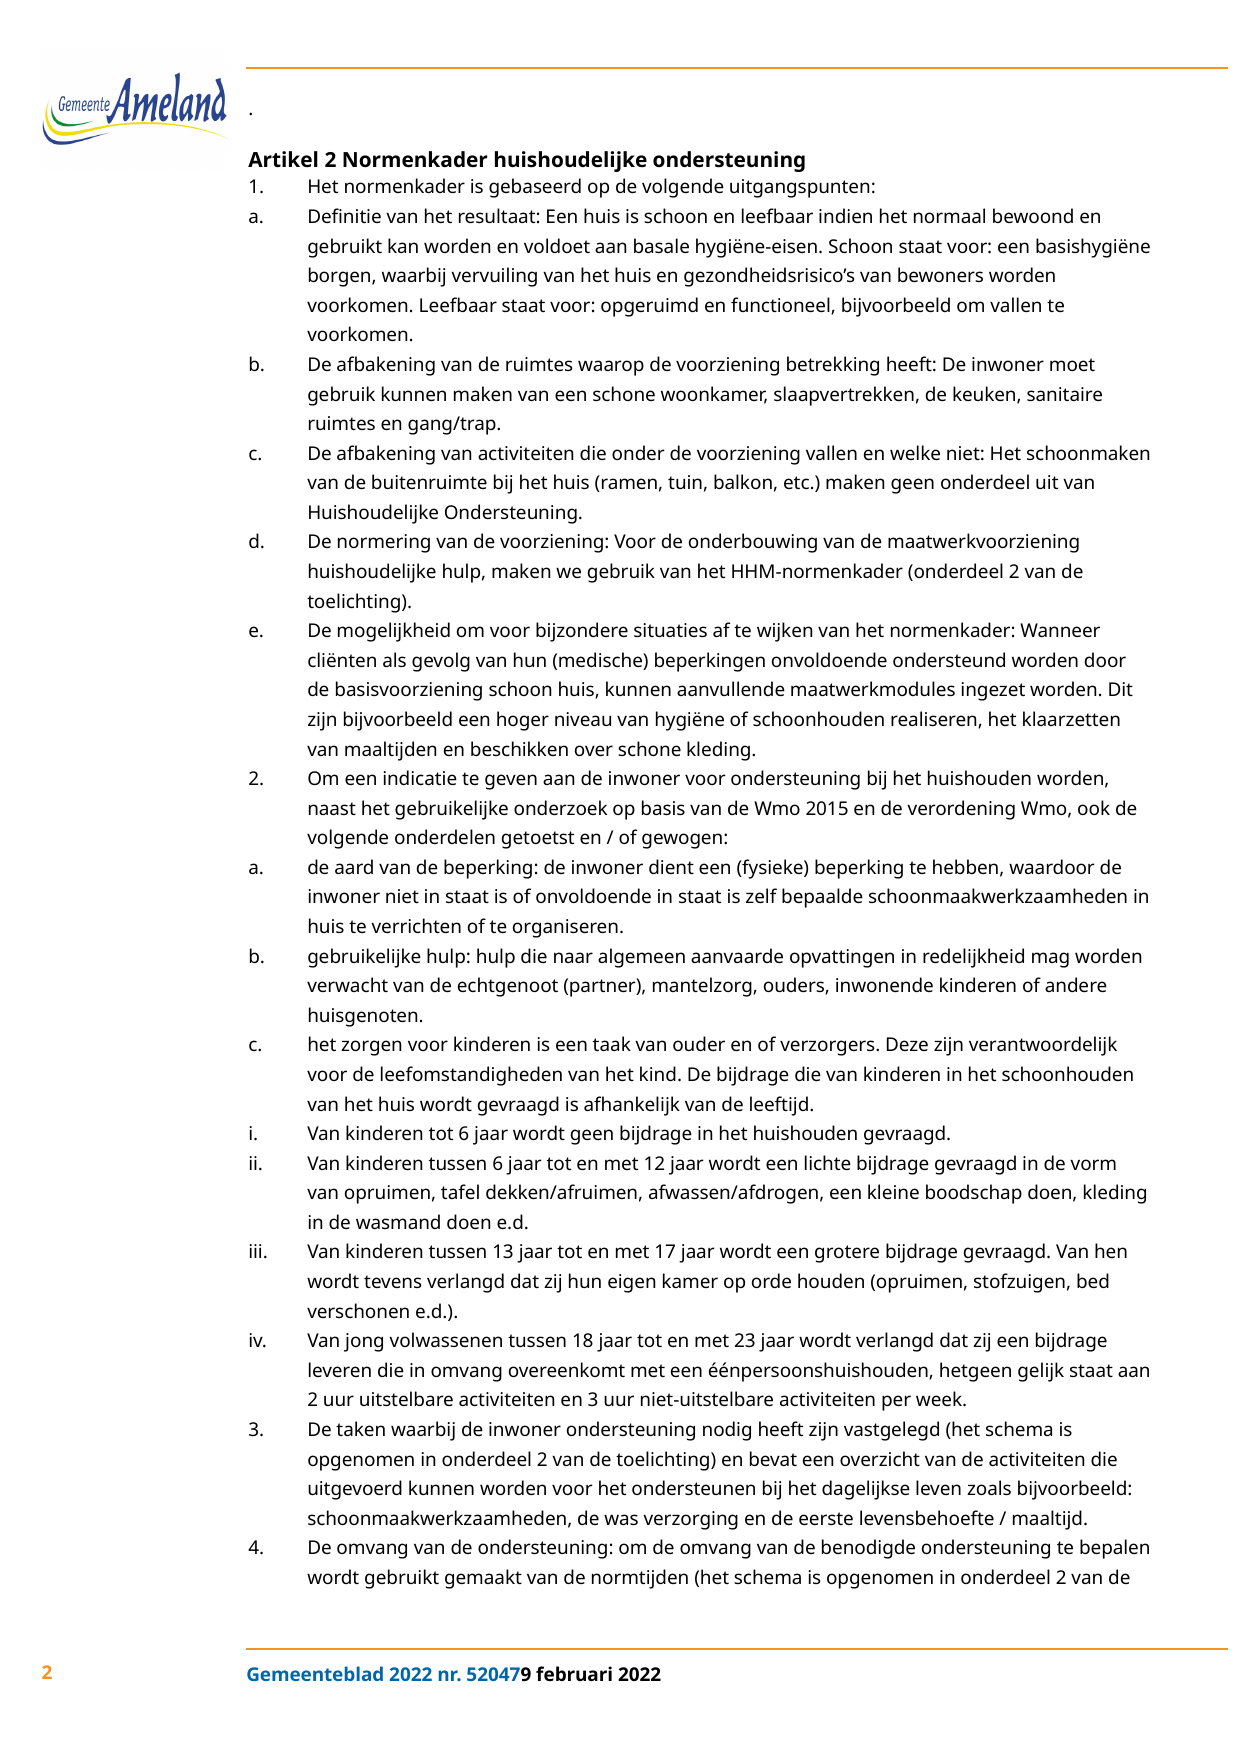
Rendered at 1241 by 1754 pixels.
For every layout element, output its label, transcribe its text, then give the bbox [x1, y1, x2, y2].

list Het normenkader is gebaseerd op de volgende uitgangspunten: [248, 174, 1152, 199]
list De afbakening van de ruimtes waarop de voorziening betrekking heeft: De inwoner moet gebruik kunnen maken van een schone woonkamer, slaapvertrekken, de keuken, sanitaire ruimtes en gang/trap. [248, 351, 1152, 436]
list gebruikelijke hulp: hulp die naar algemeen aanvaarde opvattingen in redelijkheid mag worden verwacht van de echtgenoot (partner), mantelzorg, ouders, inwonende kinderen of andere huisgenoten. [248, 943, 1152, 1028]
list Definitie van het resultaat: Een huis is schoon en leefbaar indien het normaal bewoond en gebruikt kan worden en voldoet aan basale hygiëne-eisen. Schoon staat voor: een basishygiëne borgen, waarbij vervuiling van het huis en gezondheidsrisico’s van bewoners worden voorkomen. Leefbaar staat voor: opgeruimd en functioneel, bijvoorbeeld om vallen te voorkomen. [248, 203, 1152, 347]
list Van kinderen tot 6 jaar wordt geen bijdrage in het huishouden gevraagd. [248, 1120, 1152, 1146]
text Artikel 2 Normenkader huishoudelijke ondersteuning [248, 145, 1152, 174]
list Van jong volwassenen tussen 18 jaar tot en met 23 jaar wordt verlangd dat zij een bijdrage leveren die in omvang overeenkomt met een éénpersoonshuishouden, hetgeen gelijk staat aan 2 uur uitstelbare activiteiten en 3 uur niet-uitstelbare activiteiten per week. [248, 1327, 1152, 1412]
picture [41, 47, 231, 172]
list de aard van de beperking: de inwoner dient een (fysieke) beperking te hebben, waardoor de inwoner niet in staat is of onvoldoende in staat is zelf bepaalde schoonmaakwerkzaamheden in huis te verrichten of te organiseren. [248, 854, 1152, 939]
list De taken waarbij de inwoner ondersteuning nodig heeft zijn vastgelegd (het schema is opgenomen in onderdeel 2 van de toelichting) en bevat een overzicht van de activiteiten die uitgevoerd kunnen worden voor het ondersteunen bij het dagelijkse leven zoals bijvoorbeeld: schoonmaakwerkzaamheden, de was verzorging en de eerste levensbehoefte / maaltijd. [248, 1416, 1152, 1531]
list Van kinderen tussen 13 jaar tot en met 17 jaar wordt een grotere bijdrage gevraagd. Van hen wordt tevens verlangd dat zij hun eigen kamer op orde houden (opruimen, stofzuigen, bed verschonen e.d.). [248, 1239, 1152, 1323]
list Om een indicatie te geven aan de inwoner voor ondersteuning bij het huishouden worden, naast het gebruikelijke onderzoek op basis van de Wmo 2015 en de verordening Wmo, ook de volgende onderdelen getoetst en / of gewogen: [248, 765, 1152, 850]
text . [248, 95, 1152, 121]
list De afbakening van activiteiten die onder de voorziening vallen en welke niet: Het schoonmaken van de buitenruimte bij het huis (ramen, tuin, balkon, etc.) maken geen onderdeel uit van Huishoudelijke Ondersteuning. [248, 440, 1152, 525]
list Van kinderen tussen 6 jaar tot en met 12 jaar wordt een lichte bijdrage gevraagd in de vorm van opruimen, tafel dekken/afruimen, afwassen/afdrogen, een kleine boodschap doen, kleding in de wasmand doen e.d. [248, 1150, 1152, 1235]
list het zorgen voor kinderen is een taak van ouder en of verzorgers. Deze zijn verantwoordelijk voor de leefomstandigheden van het kind. De bijdrage die van kinderen in het schoonhouden van het huis wordt gevraagd is afhankelijk van de leeftijd. [248, 1032, 1152, 1116]
list De omvang van de ondersteuning: om de omvang van de benodigde ondersteuning te bepalen wordt gebruikt gemaakt van de normtijden (het schema is opgenomen in onderdeel 2 van de [248, 1534, 1152, 1590]
list De mogelijkheid om voor bijzondere situaties af te wijken van het normenkader: Wanneer cliënten als gevolg van hun (medische) beperkingen onvoldoende ondersteund worden door de basisvoorziening schoon huis, kunnen aanvullende maatwerkmodules ingezet worden. Dit zijn bijvoorbeeld een hoger niveau van hygiëne of schoonhouden realiseren, het klaarzetten van maaltijden en beschikken over schone kleding. [248, 617, 1152, 761]
list De normering van de voorziening: Voor de onderbouwing van de maatwerkvoorziening huishoudelijke hulp, maken we gebruik van het HHM-normenkader (onderdeel 2 van de toelichting). [248, 529, 1152, 613]
